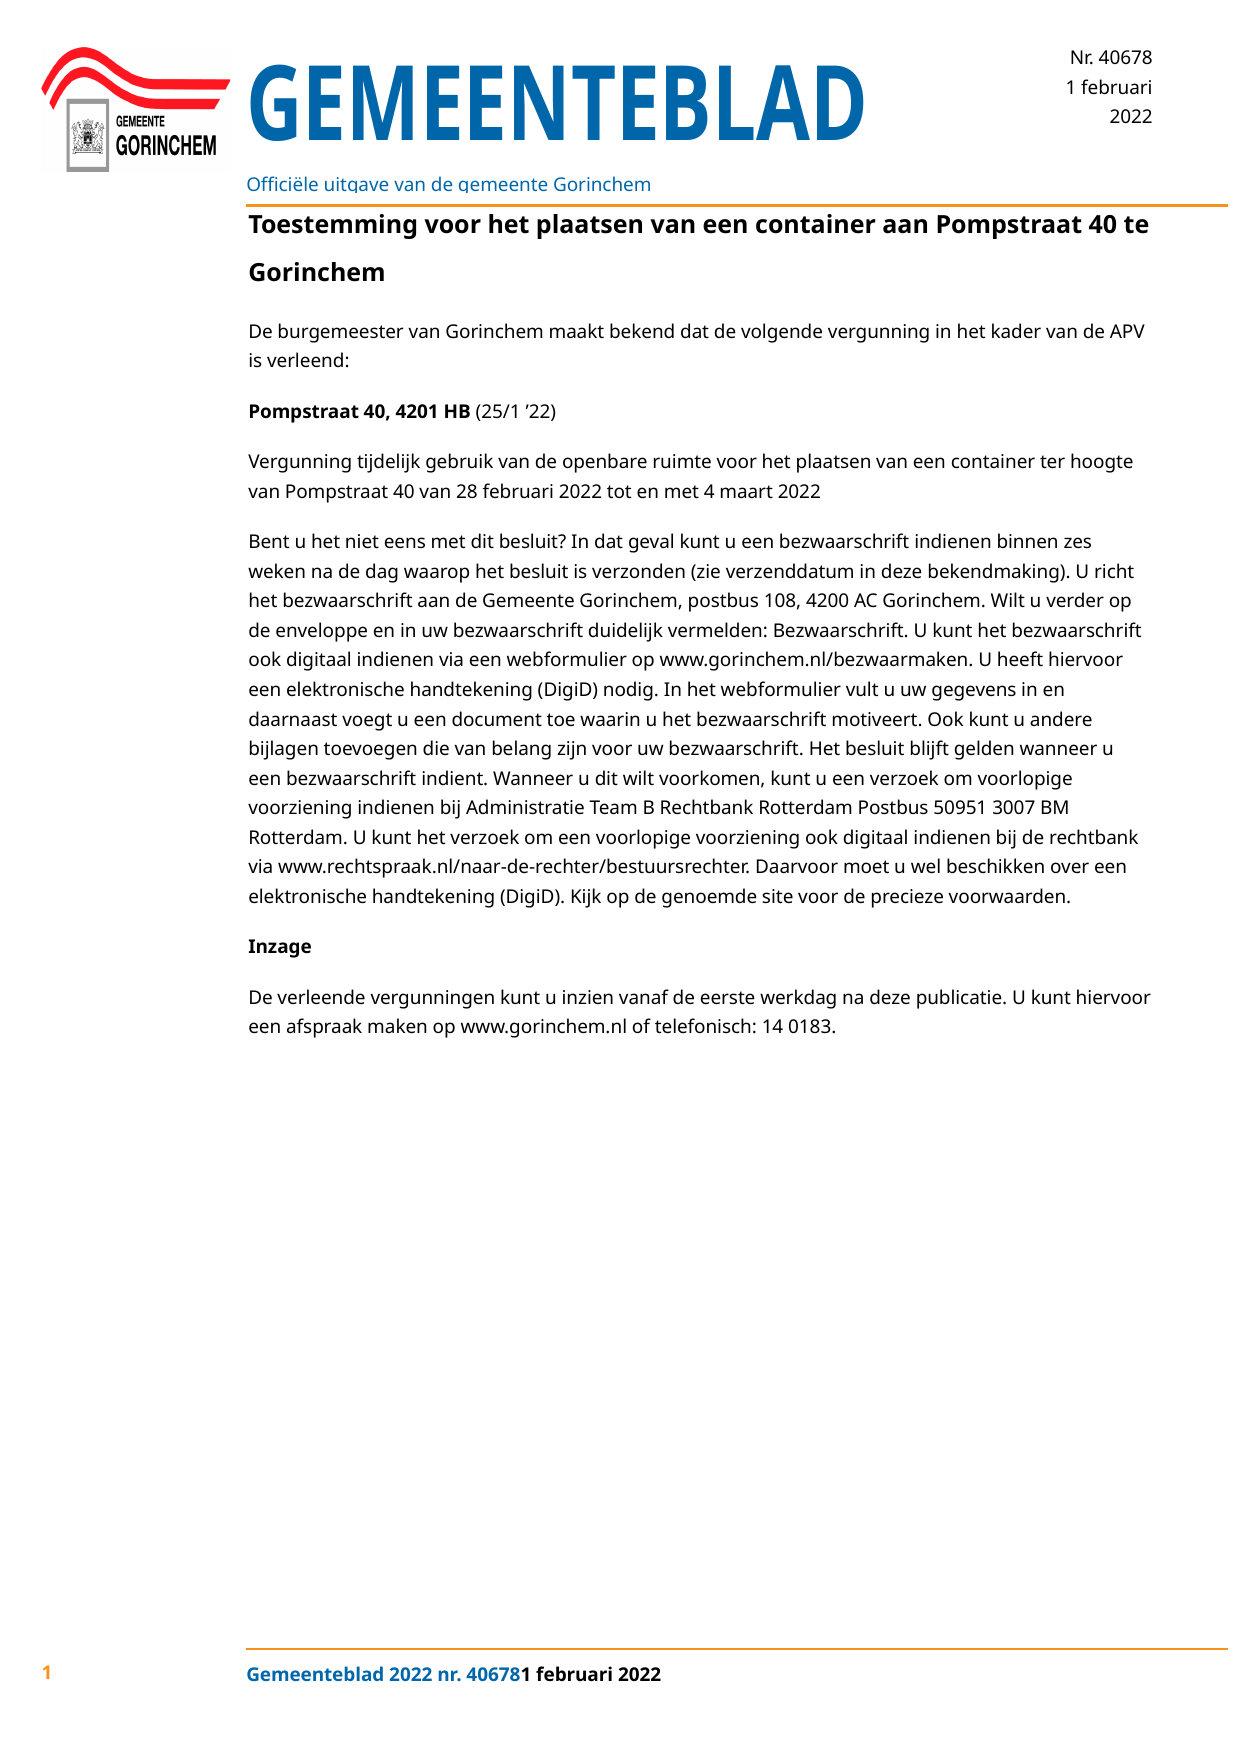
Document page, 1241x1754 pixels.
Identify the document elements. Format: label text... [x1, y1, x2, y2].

text Bent u het niet eens met dit besluit? In dat geval kunt u een bezwaarschrift indienen binnen zes weken na de dag waarop het besluit is verzonden (zie verzenddatum in deze bekendmaking). U richt het bezwaarschrift aan de Gemeente Gorinchem, postbus 108, 4200 AC Gorinchem. Wilt u verder op de enveloppe en in uw bezwaarschrift duidelijk vermelden: Bezwaarschrift. U kunt het bezwaarschrift ook digitaal indienen via een webformulier op www.gorinchem.nl/bezwaarmaken. U heeft hiervoor een elektronische handtekening (DigiD) nodig. In het webformulier vult u uw gegevens in en daarnaast voegt u een document toe waarin u het bezwaarschrift motiveert. Ook kunt u andere bijlagen toevoegen die van belang zijn voor uw bezwaarschrift. Het besluit blijft gelden wanneer u een bezwaarschrift indient. Wanneer u dit wilt voorkomen, kunt u een verzoek om voorlopige voorziening indienen bij Administratie Team B Rechtbank Rotterdam Postbus 50951 3007 BM Rotterdam. U kunt het verzoek om een voorlopige voorziening ook digitaal indienen bij de rechtbank via www.rechtspraak.nl/naar-de-rechter/bestuursrechter. Daarvoor moet u wel beschikken over een elektronische handtekening (DigiD). Kijk op de genoemde site voor de precieze voorwaarden. [248, 528, 1152, 909]
text Vergunning tijdelijk gebruik van de openbare ruimte voor het plaatsen van een container ter hoogte van Pompstraat 40 van 28 februari 2022 tot en met 4 maart 2022 [248, 448, 1152, 504]
text De burgemeester van Gorinchem maakt bekend dat de volgende vergunning in het kader van de APV is verleend: [248, 318, 1152, 373]
text Toestemming voor het plaatsen van een container aan Pompstraat 40 te Gorinchem [248, 207, 1152, 288]
text Inzage [248, 934, 1152, 959]
text Pompstraat 40, 4201 HB (25/1 ’22) [248, 398, 1152, 424]
text De verleende vergunningen kunt u inzien vanaf de eerste werkdag na deze publicatie. U kunt hiervoor een afspraak maken op www.gorinchem.nl of telefonisch: 14 0183. [248, 984, 1152, 1039]
picture [41, 47, 231, 172]
